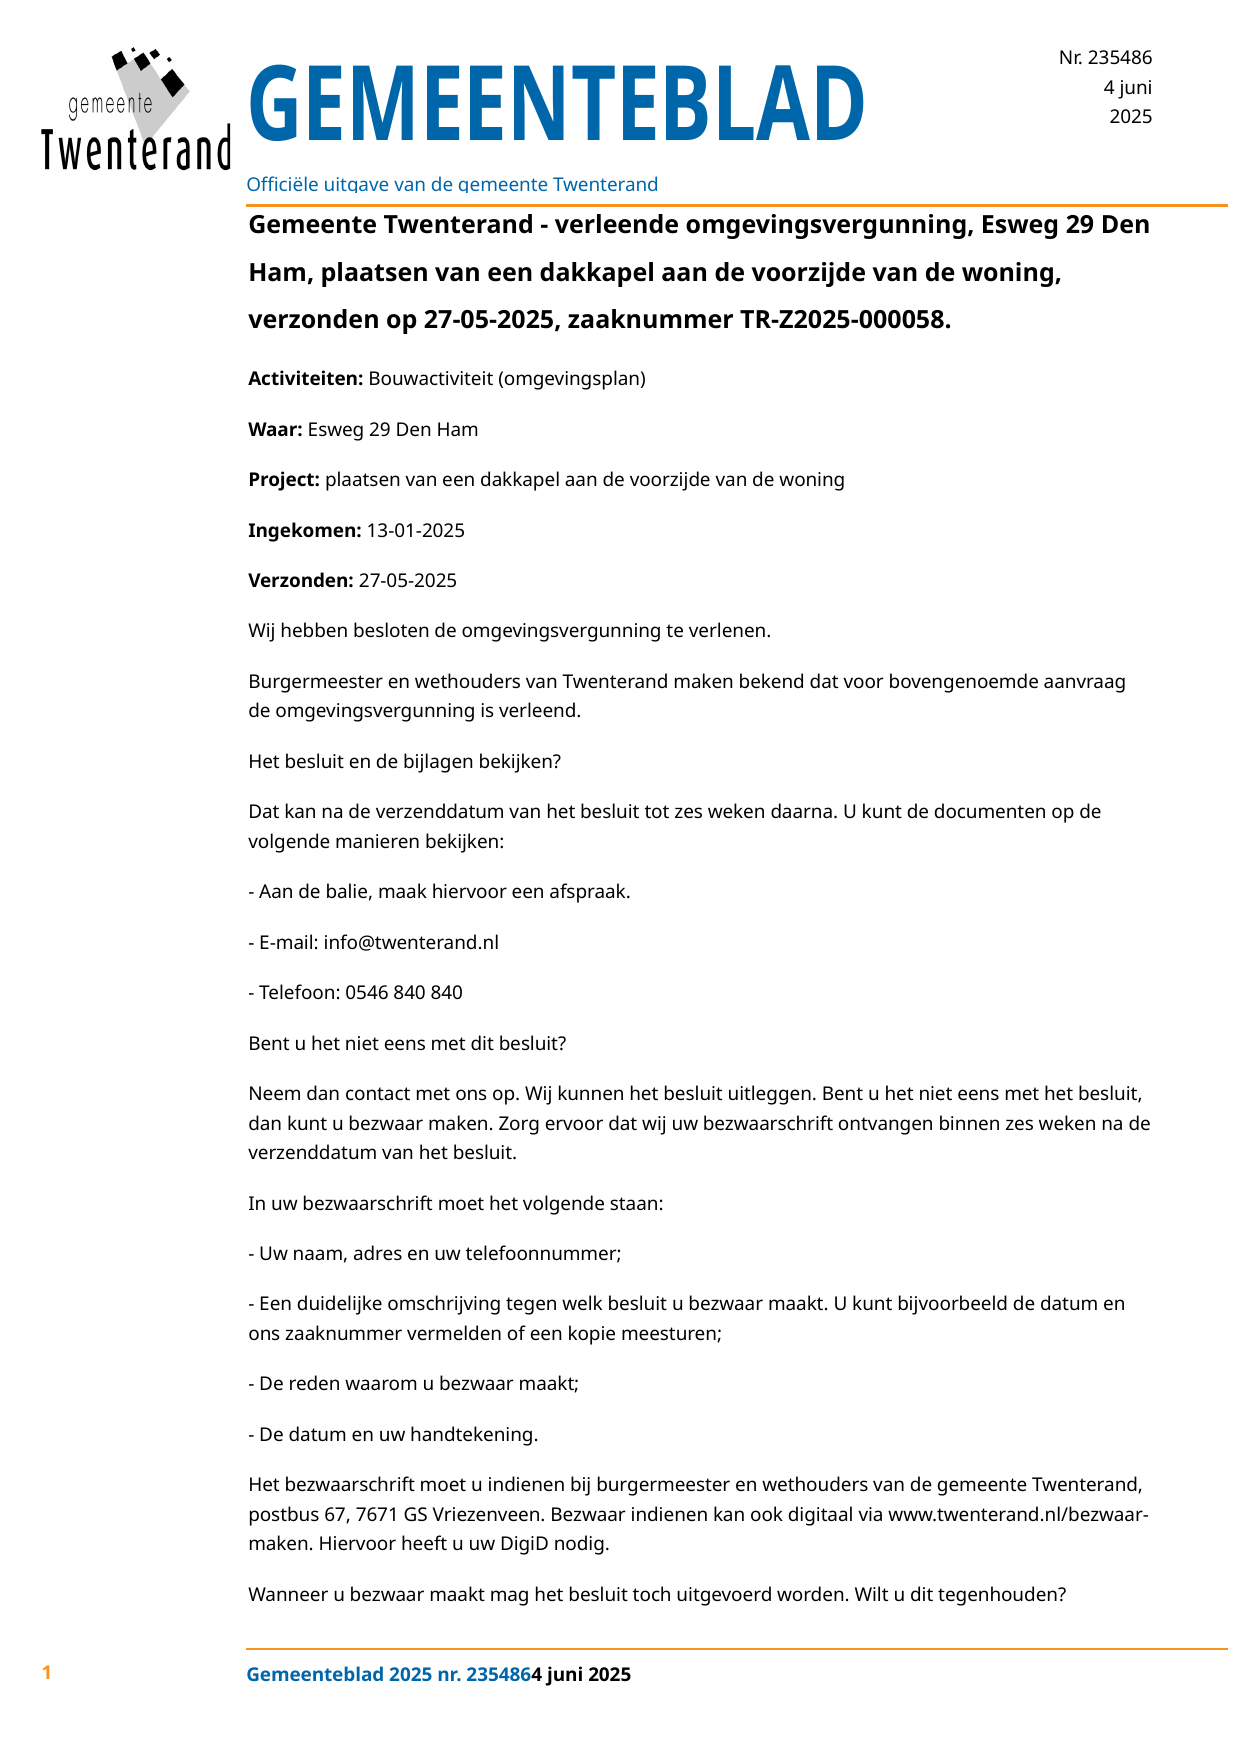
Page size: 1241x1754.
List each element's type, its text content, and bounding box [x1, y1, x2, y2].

text Activiteiten: Bouwactiviteit (omgevingsplan) [248, 366, 1152, 391]
text Wanneer u bezwaar maakt mag het besluit toch uitgevoerd worden. Wilt u dit tegenhouden? [248, 1581, 1152, 1607]
text Het besluit en de bijlagen bekijken? [248, 748, 1152, 774]
text Ingekomen: 13-01-2025 [248, 517, 1152, 542]
text - E-mail: info@twenterand.nl [248, 929, 1152, 954]
text Burgermeester en wethouders van Twenterand maken bekend dat voor bovengenoemde aanvraag de omgevingsvergunning is verleend. [248, 668, 1152, 723]
text Verzonden: 27-05-2025 [248, 567, 1152, 593]
picture [41, 47, 231, 172]
text Dat kan na de verzenddatum van het besluit tot zes weken daarna. U kunt de documenten op de volgende manieren bekijken: [248, 798, 1152, 854]
text - De datum en uw handtekening. [248, 1421, 1152, 1447]
text - Telefoon: 0546 840 840 [248, 979, 1152, 1005]
text - De reden waarom u bezwaar maakt; [248, 1371, 1152, 1396]
text Waar: Esweg 29 Den Ham [248, 416, 1152, 442]
text In uw bezwaarschrift moet het volgende staan: [248, 1190, 1152, 1215]
text Neem dan contact met ons op. Wij kunnen het besluit uitleggen. Bent u het niet eens met het besluit, dan kunt u bezwaar maken. Zorg ervoor dat wij uw bezwaarschrift ontvangen binnen zes weken na de verzenddatum van het besluit. [248, 1080, 1152, 1165]
text - Aan de balie, maak hiervoor een afspraak. [248, 878, 1152, 904]
text Wij hebben besloten de omgevingsvergunning te verlenen. [248, 618, 1152, 643]
text Bent u het niet eens met dit besluit? [248, 1030, 1152, 1055]
text Het bezwaarschrift moet u indienen bij burgermeester en wethouders van de gemeente Twenterand, postbus 67, 7671 GS Vriezenveen. Bezwaar indienen kan ook digitaal via www.twenterand.nl/bezwaar-maken. Hiervoor heeft u uw DigiD nodig. [248, 1471, 1152, 1556]
text Gemeente Twenterand - verleende omgevingsvergunning, Esweg 29 Den Ham, plaatsen van een dakkapel aan de voorzijde van de woning, verzonden op 27-05-2025, zaaknummer TR-Z2025-000058. [248, 207, 1152, 336]
text Project: plaatsen van een dakkapel aan de voorzijde van de woning [248, 466, 1152, 492]
text - Uw naam, adres en uw telefoonnummer; [248, 1240, 1152, 1266]
text - Een duidelijke omschrijving tegen welk besluit u bezwaar maakt. U kunt bijvoorbeeld de datum en ons zaaknummer vermelden of een kopie meesturen; [248, 1291, 1152, 1346]
